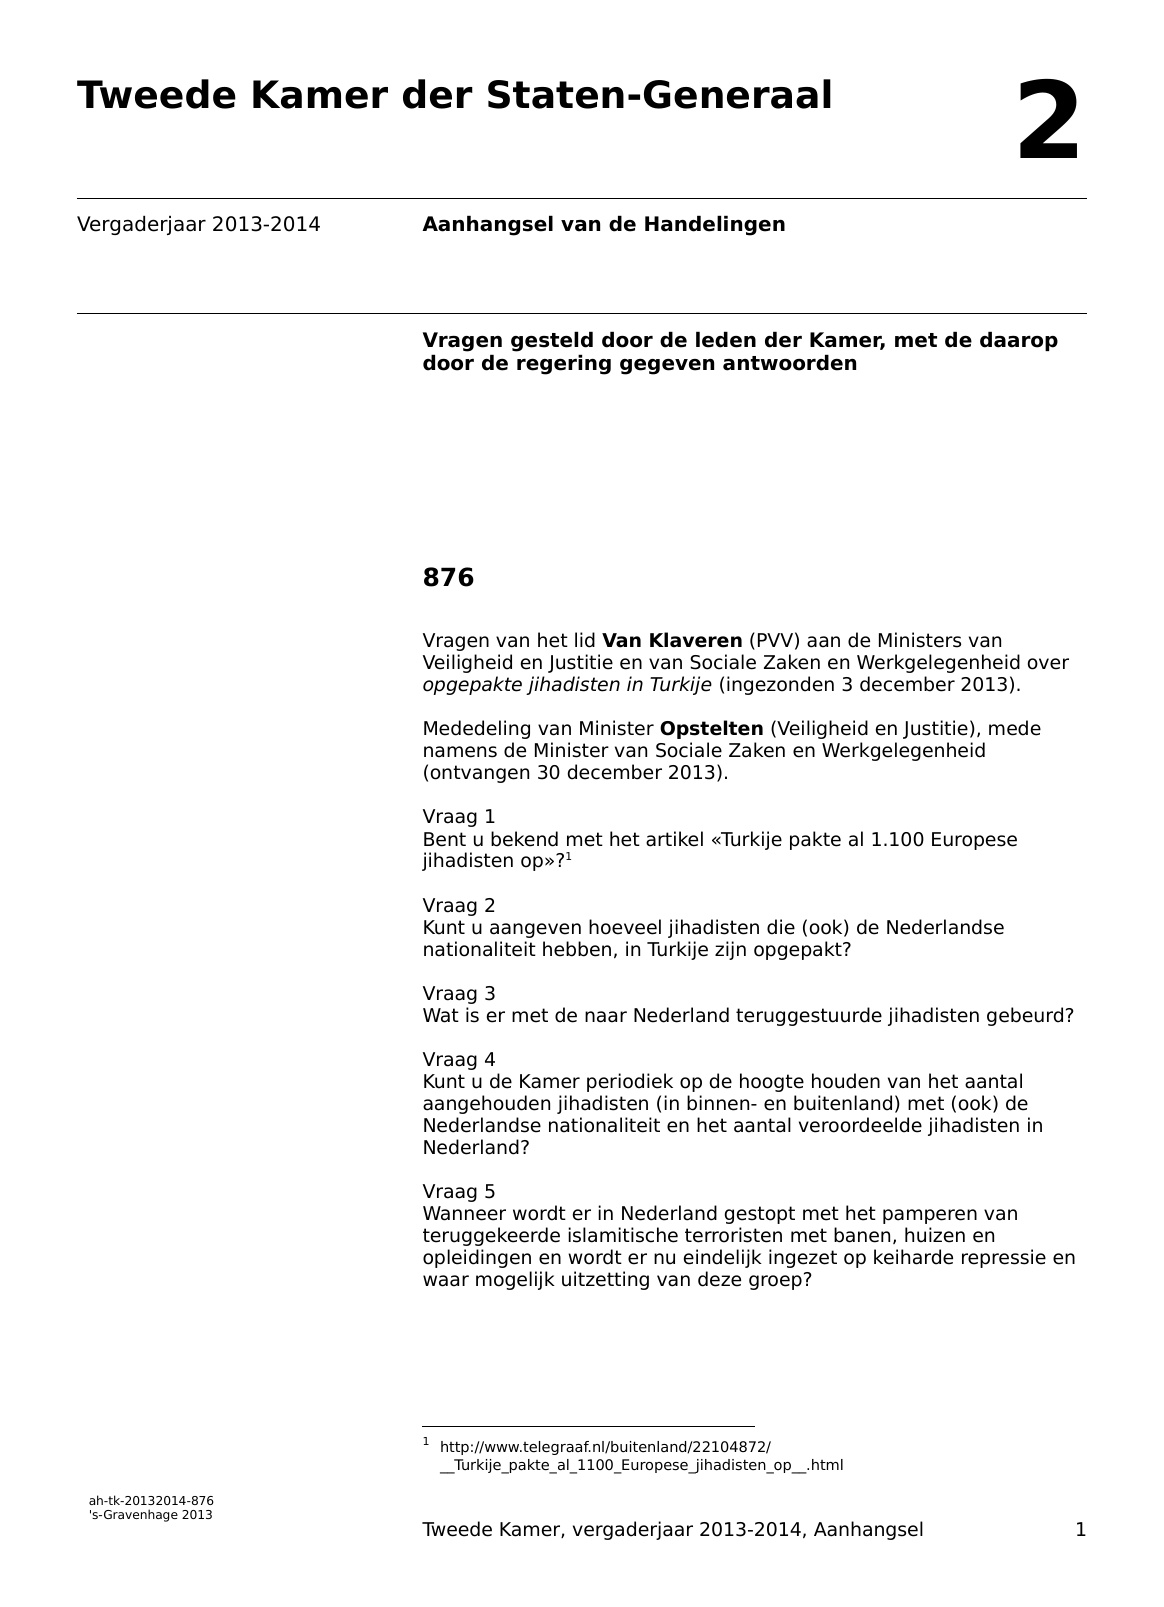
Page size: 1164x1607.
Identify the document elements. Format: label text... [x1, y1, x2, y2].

text 's-Gravenhage 2013 [88, 1508, 323, 1522]
text Bent u bekend met het artikel «Turkije pakte al 1.100 Europese jihadisten op»? [422, 828, 1087, 872]
text Kunt u aangeven hoeveel jihadisten die (ook) de Nederlandse nationaliteit hebben, in Turkije zijn opgepakt? [422, 917, 1087, 961]
text http://www.telegraaf.nl/buitenland/22104872/__Turkije_pakte_al_1100_Europese_jihadisten_op__.html [422, 1435, 1087, 1474]
text ah-tk-20132014-876 [88, 1494, 323, 1508]
text 876 [422, 563, 1087, 592]
table_cell Vergaderjaar 2013-2014 [77, 199, 422, 313]
text Wat is er met de naar Nederland teruggestuurde jihadisten gebeurd? [422, 1005, 1087, 1027]
text Kunt u de Kamer periodiek op de hoogte houden van het aantal aangehouden jihadisten (in binnen- en buitenland) met (ook) de Nederlandse nationaliteit en het aantal veroordeelde jihadisten in Nederland? [422, 1071, 1087, 1159]
text Mededeling van Minister Opstelten (Veiligheid en Justitie), mede namens de Minister van Sociale Zaken en Werkgelegenheid (ontvangen 30 december 2013). [422, 718, 1087, 784]
table_header 2 [886, 59, 1087, 198]
text Vraag 1 [422, 806, 1087, 828]
table_cell Aanhangsel van de Handelingen [422, 199, 1087, 313]
text Vragen van het lid Van Klaveren (PVV) aan de Ministers van Veiligheid en Justitie en van Sociale Zaken en Werkgelegenheid over opgepakte jihadisten in Turkije (ingezonden 3 december 2013). [422, 630, 1087, 696]
text Vraag 3 [422, 983, 1087, 1005]
text Vraag 4 [422, 1049, 1087, 1071]
text Vraag 5 [422, 1181, 1087, 1203]
text Wanneer wordt er in Nederland gestopt met het pamperen van teruggekeerde islamitische terroristen met banen, huizen en opleidingen en wordt er nu eindelijk ingezet op keiharde repressie en waar mogelijk uitzetting van deze groep? [422, 1203, 1087, 1291]
table_header Tweede Kamer der Staten-Generaal [77, 59, 886, 198]
table_cell [77, 314, 422, 375]
table_cell Vragen gesteld door de leden der Kamer, met de daarop door de regering gegeven antwoorden [422, 314, 1087, 375]
text Vraag 2 [422, 894, 1087, 917]
